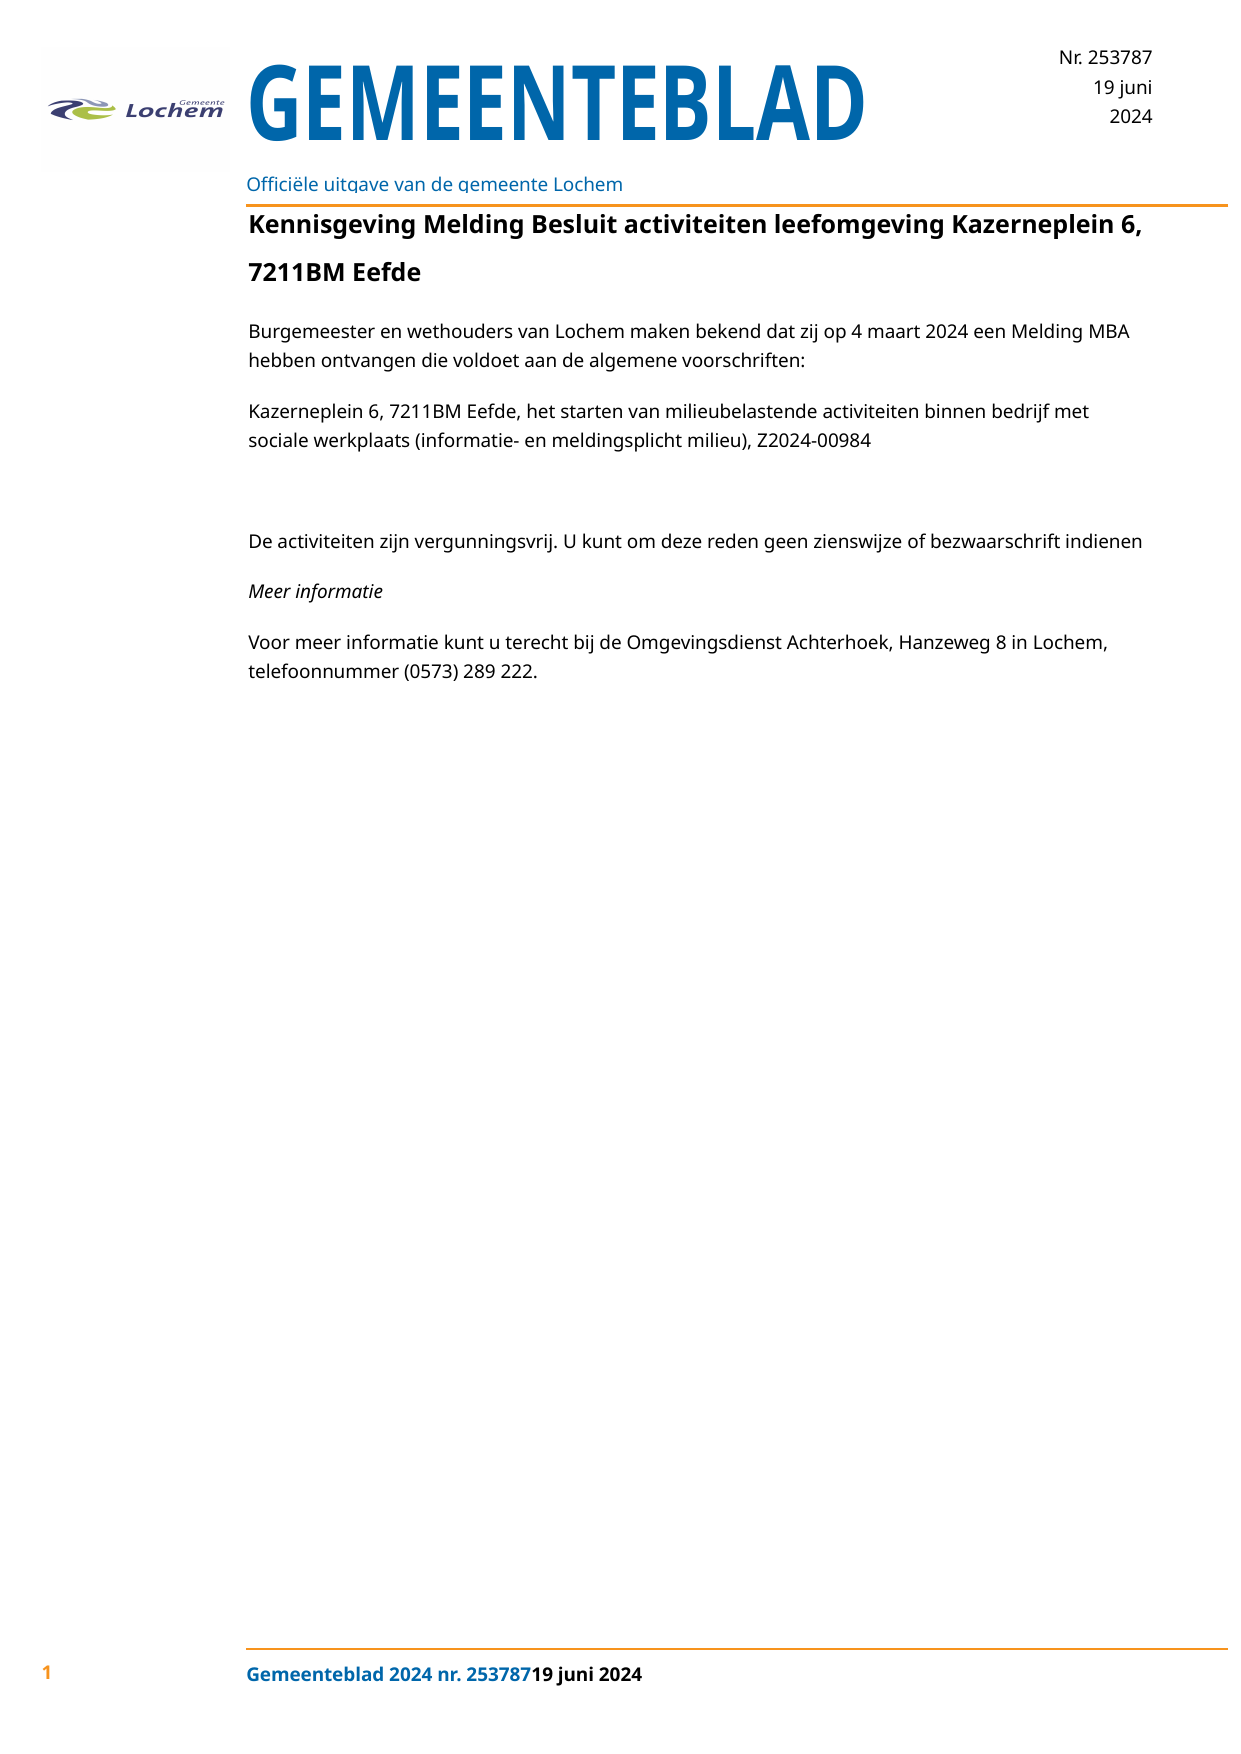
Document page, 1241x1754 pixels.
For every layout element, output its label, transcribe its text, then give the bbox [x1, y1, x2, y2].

text Kazerneplein 6, 7211BM Eefde, het starten van milieubelastende activiteiten binnen bedrijf met sociale werkplaats (informatie- en meldingsplicht milieu), Z2024-00984 [248, 398, 1152, 453]
text Voor meer informatie kunt u terecht bij de Omgevingsdienst Achterhoek, Hanzeweg 8 in Lochem, telefoonnummer (0573) 289 222. [248, 629, 1152, 684]
text Meer informatie [248, 579, 1152, 604]
text Kennisgeving Melding Besluit activiteiten leefomgeving Kazerneplein 6, 7211BM Eefde [248, 207, 1152, 288]
picture [41, 47, 231, 172]
text De activiteiten zijn vergunningsvrij. U kunt om deze reden geen zienswijze of bezwaarschrift indienen [248, 528, 1152, 554]
text Burgemeester en wethouders van Lochem maken bekend dat zij op 4 maart 2024 een Melding MBA hebben ontvangen die voldoet aan de algemene voorschriften: [248, 318, 1152, 373]
